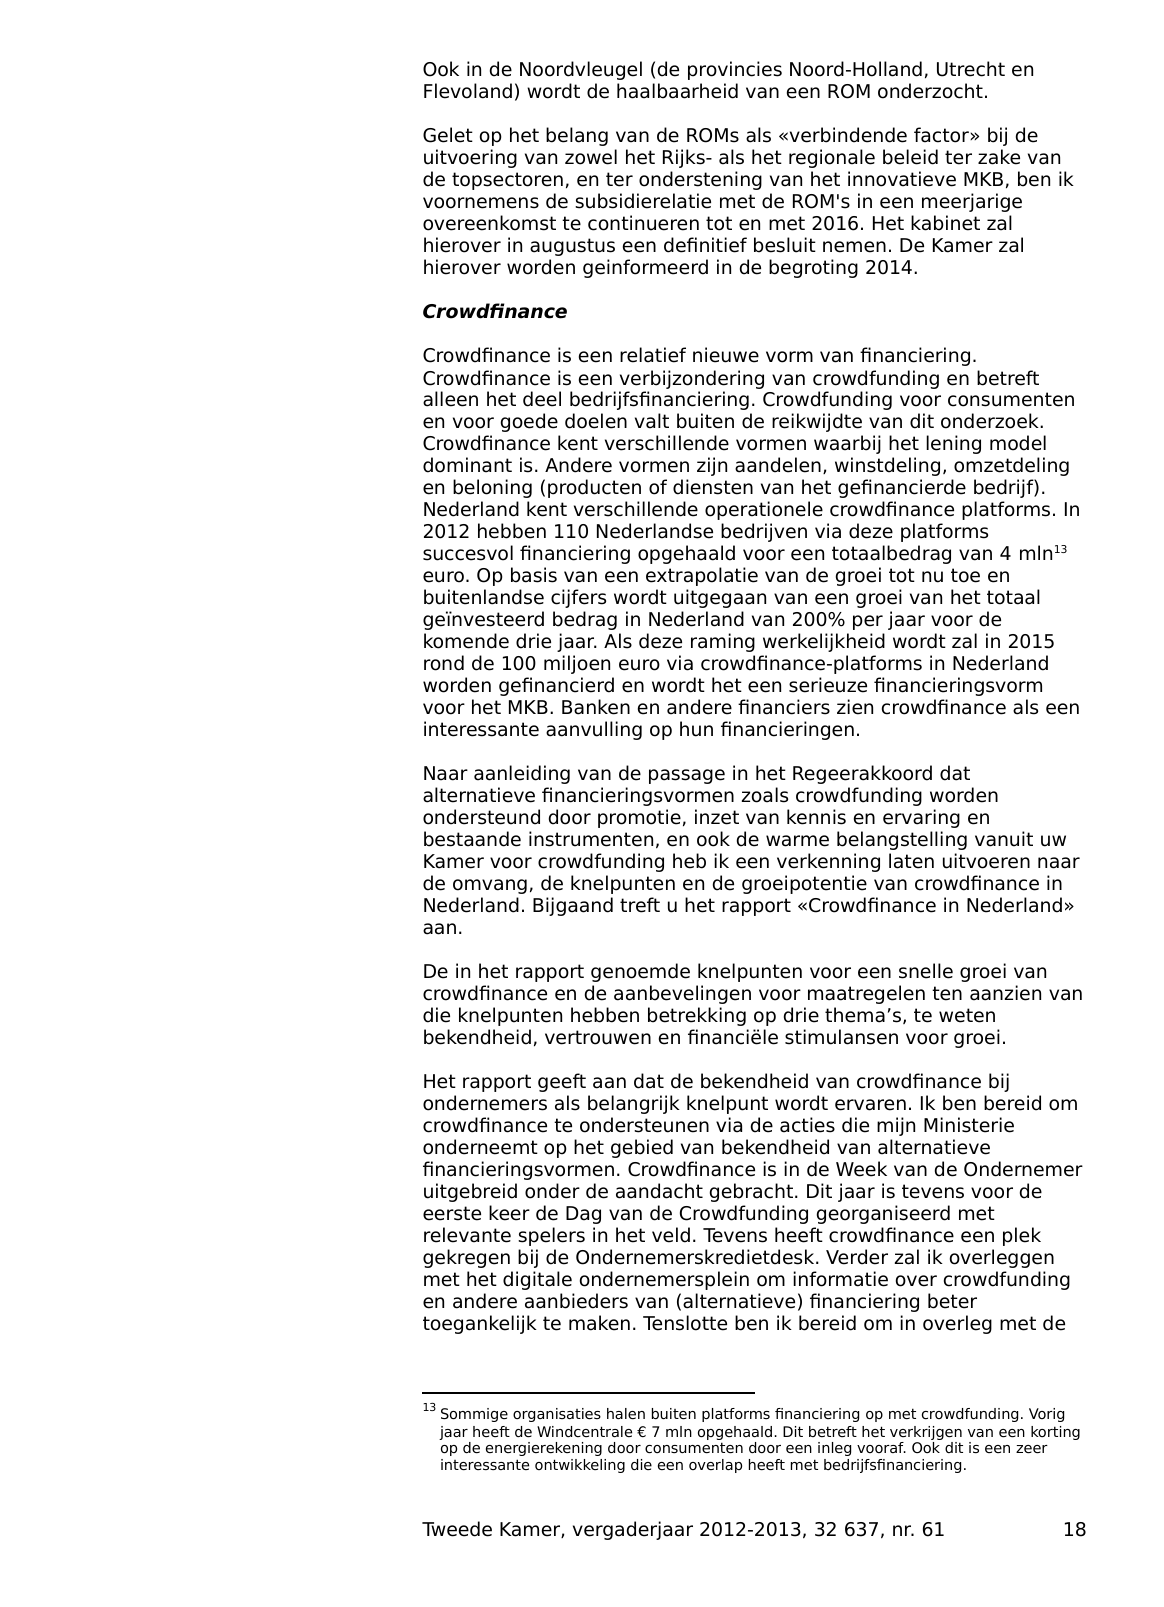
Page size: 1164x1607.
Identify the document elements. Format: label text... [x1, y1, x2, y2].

text Naar aanleiding van de passage in het Regeerakkoord dat alternatieve financieringsvormen zoals crowdfunding worden ondersteund door promotie, inzet van kennis en ervaring en bestaande instrumenten, en ook de warme belangstelling vanuit uw Kamer voor crowdfunding heb ik een verkenning laten uitvoeren naar de omvang, de knelpunten en de groeipotentie van crowdfinance in Nederland. Bijgaand treft u het rapport «Crowdfinance in Nederland» aan. [422, 763, 1087, 939]
subtitle Crowdfinance [422, 301, 1087, 323]
text Het rapport geeft aan dat de bekendheid van crowdfinance bij ondernemers als belangrijk knelpunt wordt ervaren. Ik ben bereid om crowdfinance te ondersteunen via de acties die mijn Ministerie onderneemt op het gebied van bekendheid van alternatieve financieringsvormen. Crowdfinance is in de Week van de Ondernemer uitgebreid onder de aandacht gebracht. Dit jaar is tevens voor de eerste keer de Dag van de Crowdfunding georganiseerd met relevante spelers in het veld. Tevens heeft crowdfinance een plek gekregen bij de Ondernemerskredietdesk. Verder zal ik overleggen met het digitale ondernemersplein om informatie over crowdfunding en andere aanbieders van (alternatieve) financiering beter toegankelijk te maken. Tenslotte ben ik bereid om in overleg met de [422, 1071, 1087, 1335]
text Sommige organisaties halen buiten platforms financiering op met crowdfunding. Vorig jaar heeft de Windcentrale € 7 mln opgehaald. Dit betreft het verkrijgen van een korting op de energierekening door consumenten door een inleg vooraf. Ook dit is een zeer interessante ontwikkeling die een overlap heeft met bedrijfsfinanciering. [422, 1402, 1087, 1474]
text Crowdfinance is een relatief nieuwe vorm van financiering. Crowdfinance is een verbijzondering van crowdfunding en betreft alleen het deel bedrijfsfinanciering. Crowdfunding voor consumenten en voor goede doelen valt buiten de reikwijdte van dit onderzoek. Crowdfinance kent verschillende vormen waarbij het lening model dominant is. Andere vormen zijn aandelen, winstdeling, omzetdeling en beloning (producten of diensten van het gefinancierde bedrijf). [422, 345, 1087, 499]
text De in het rapport genoemde knelpunten voor een snelle groei van crowdfinance en de aanbevelingen voor maatregelen ten aanzien van die knelpunten hebben betrekking op drie thema’s, te weten bekendheid, vertrouwen en financiële stimulansen voor groei. [422, 961, 1087, 1049]
text Nederland kent verschillende operationele crowdfinance platforms. In 2012 hebben 110 Nederlandse bedrijven via deze platforms succesvol financiering opgehaald voor een totaalbedrag van 4 mln euro. Op basis van een extrapolatie van de groei tot nu toe en buitenlandse cijfers wordt uitgegaan van een groei van het totaal geïnvesteerd bedrag in Nederland van 200% per jaar voor de komende drie jaar. Als deze raming werkelijkheid wordt zal in 2015 rond de 100 miljoen euro via crowdfinance-platforms in Nederland worden gefinancierd en wordt het een serieuze financieringsvorm voor het MKB. Banken en andere financiers zien crowdfinance als een interessante aanvulling op hun financieringen. [422, 499, 1087, 741]
text Gelet op het belang van de ROMs als «verbindende factor» bij de uitvoering van zowel het Rijks- als het regionale beleid ter zake van de topsectoren, en ter onderstening van het innovatieve MKB, ben ik voornemens de subsidierelatie met de ROM's in een meerjarige overeenkomst te continueren tot en met 2016. Het kabinet zal hierover in augustus een definitief besluit nemen. De Kamer zal hierover worden geinformeerd in de begroting 2014. [422, 125, 1087, 279]
text Ook in de Noordvleugel (de provincies Noord-Holland, Utrecht en Flevoland) wordt de haalbaarheid van een ROM onderzocht. [422, 59, 1087, 103]
